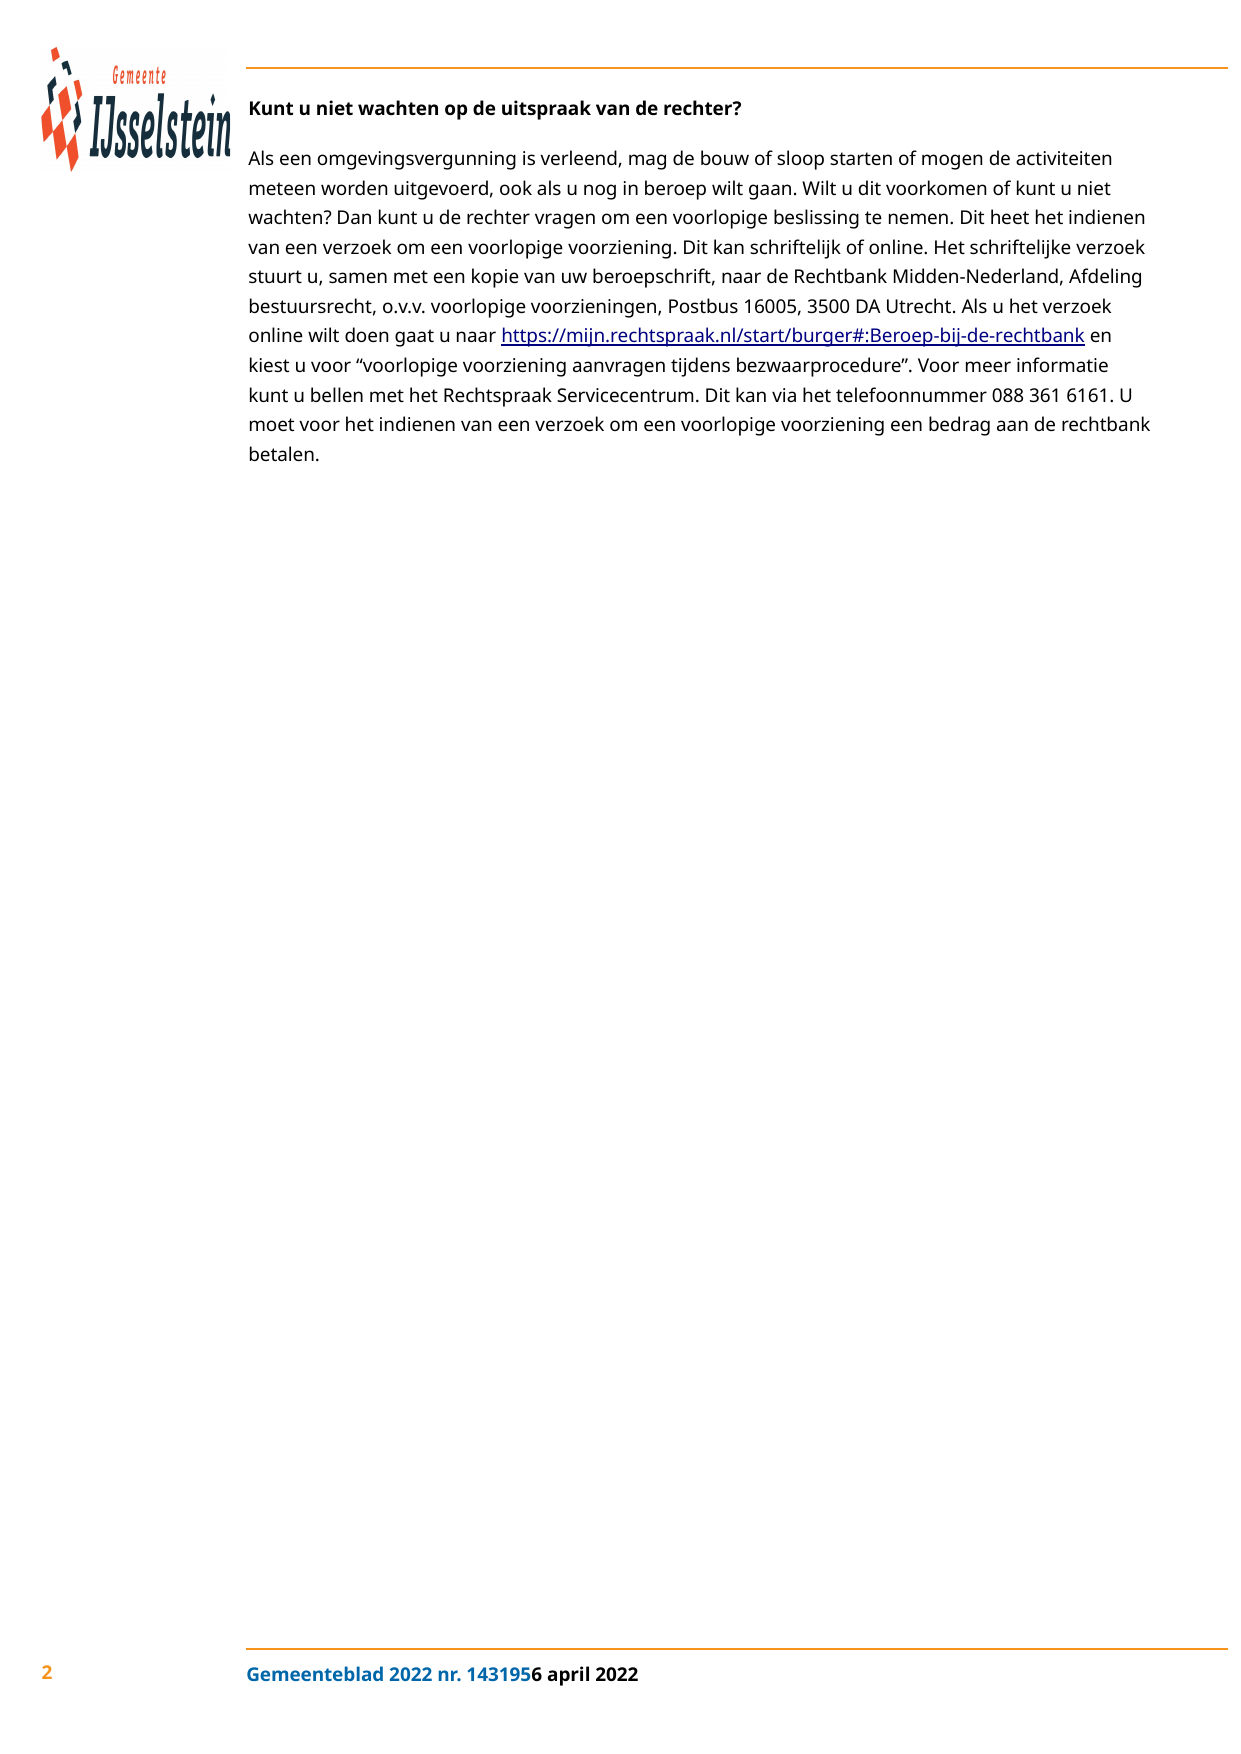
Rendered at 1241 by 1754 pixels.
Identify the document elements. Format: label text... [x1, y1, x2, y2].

text Kunt u niet wachten op de uitspraak van de rechter? [248, 95, 1152, 121]
text Als een omgevingsvergunning is verleend, mag de bouw of sloop starten of mogen de activiteiten meteen worden uitgevoerd, ook als u nog in beroep wilt gaan. Wilt u dit voorkomen of kunt u niet wachten? Dan kunt u de rechter vragen om een voorlopige beslissing te nemen. Dit heet het indienen van een verzoek om een voorlopige voorziening. Dit kan schriftelijk of online. Het schriftelijke verzoek stuurt u, samen met een kopie van uw beroepschrift, naar de Rechtbank Midden-Nederland, Afdeling bestuursrecht, o.v.v. voorlopige voorzieningen, Postbus 16005, 3500 DA Utrecht. Als u het verzoek online wilt doen gaat u naar https://mijn.rechtspraak.nl/start/burger#:Beroep-bij-de-rechtbank en kiest u voor “voorlopige voorziening aanvragen tijdens bezwaarprocedure”. Voor meer informatie kunt u bellen met het Rechtspraak Servicecentrum. Dit kan via het telefoonnummer 088 361 6161. U moet voor het indienen van een verzoek om een voorlopige voorziening een bedrag aan de rechtbank betalen. [248, 145, 1152, 467]
picture [41, 47, 231, 172]
